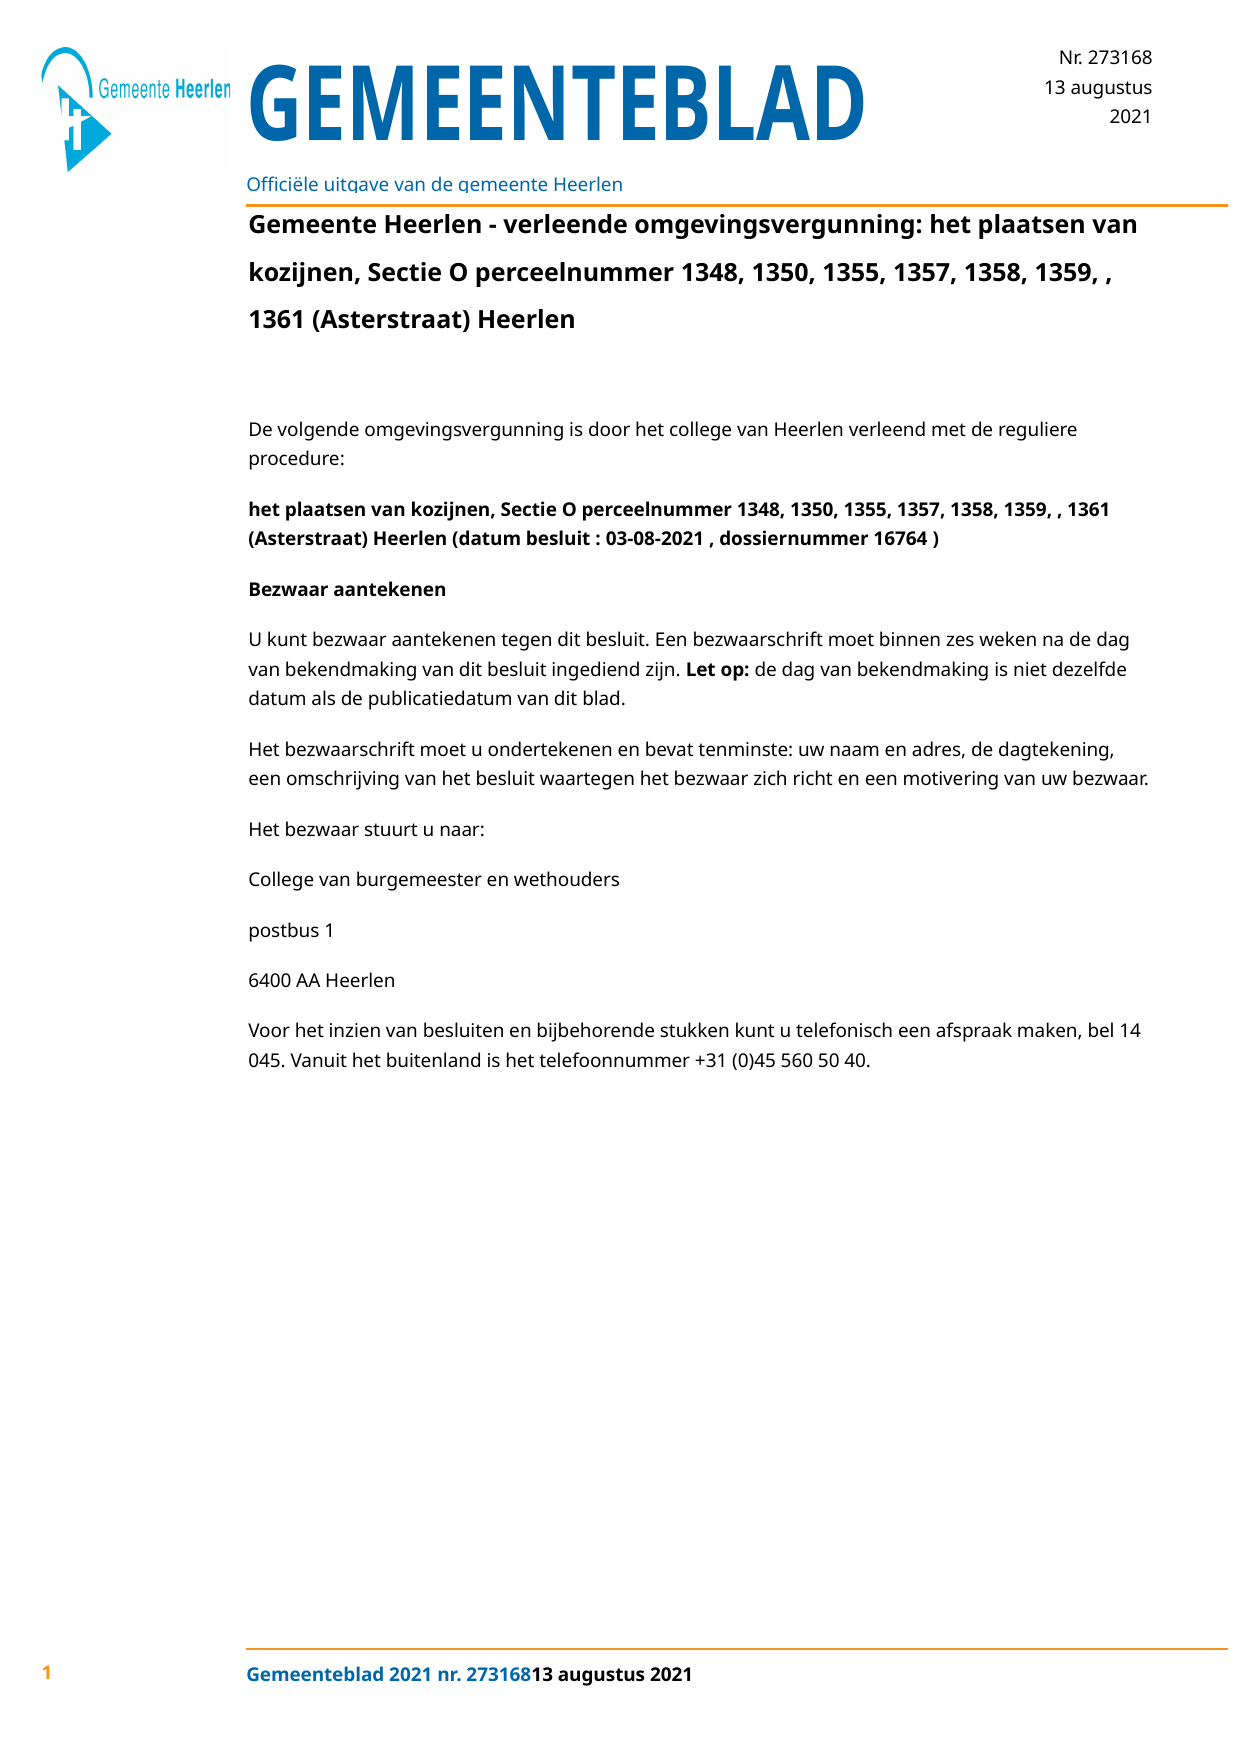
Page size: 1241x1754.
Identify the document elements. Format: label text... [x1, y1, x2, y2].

text U kunt bezwaar aantekenen tegen dit besluit. Een bezwaarschrift moet binnen zes weken na de dag van bekendmaking van dit besluit ingediend zijn. Let op: de dag van bekendmaking is niet dezelfde datum als de publicatiedatum van dit blad. [248, 626, 1152, 711]
text Bezwaar aantekenen [248, 576, 1152, 602]
text 6400 AA Heerlen [248, 967, 1152, 993]
text De volgende omgevingsvergunning is door het college van Heerlen verleend met de reguliere procedure: [248, 416, 1152, 471]
text postbus 1 [248, 917, 1152, 942]
picture [41, 47, 59, 70]
text Het bezwaarschrift moet u ondertekenen en bevat tenminste: uw naam en adres, de dagtekening, een omschrijving van het besluit waartegen het bezwaar zich richt en een motivering van uw bezwaar. [248, 736, 1152, 791]
picture [41, 47, 231, 172]
text College van burgemeester en wethouders [248, 866, 1152, 892]
text Gemeente Heerlen - verleende omgevingsvergunning: het plaatsen van kozijnen, Sectie O perceelnummer 1348, 1350, 1355, 1357, 1358, 1359, , 1361 (Asterstraat) Heerlen [248, 207, 1152, 336]
text Het bezwaar stuurt u naar: [248, 816, 1152, 842]
text Voor het inzien van besluiten en bijbehorende stukken kunt u telefonisch een afspraak maken, bel 14 045. Vanuit het buitenland is het telefoonnummer +31 (0)45 560 50 40. [248, 1018, 1152, 1073]
text het plaatsen van kozijnen, Sectie O perceelnummer 1348, 1350, 1355, 1357, 1358, 1359, , 1361 (Asterstraat) Heerlen (datum besluit : 03-08-2021 , dossiernummer 16764 ) [248, 496, 1152, 551]
